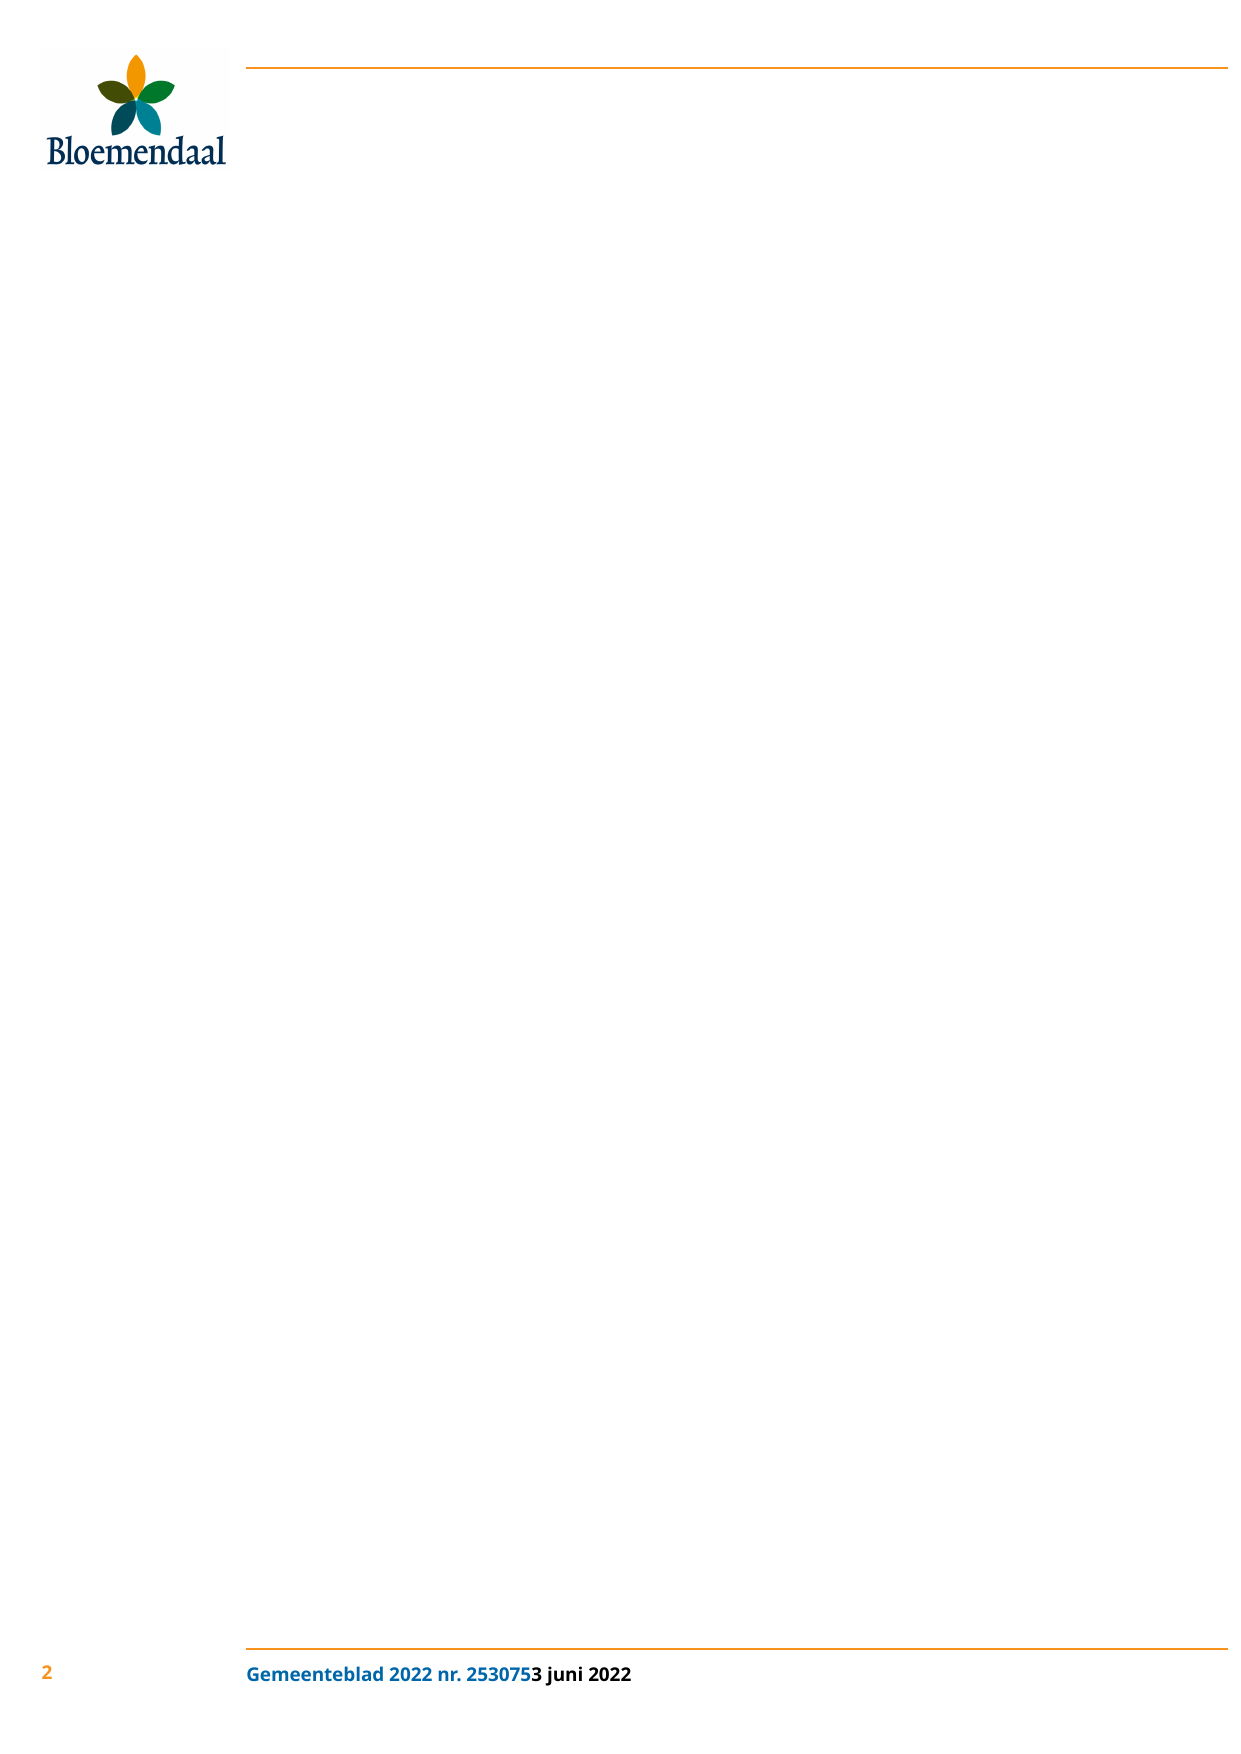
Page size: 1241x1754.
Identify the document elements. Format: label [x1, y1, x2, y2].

picture [41, 47, 231, 172]
